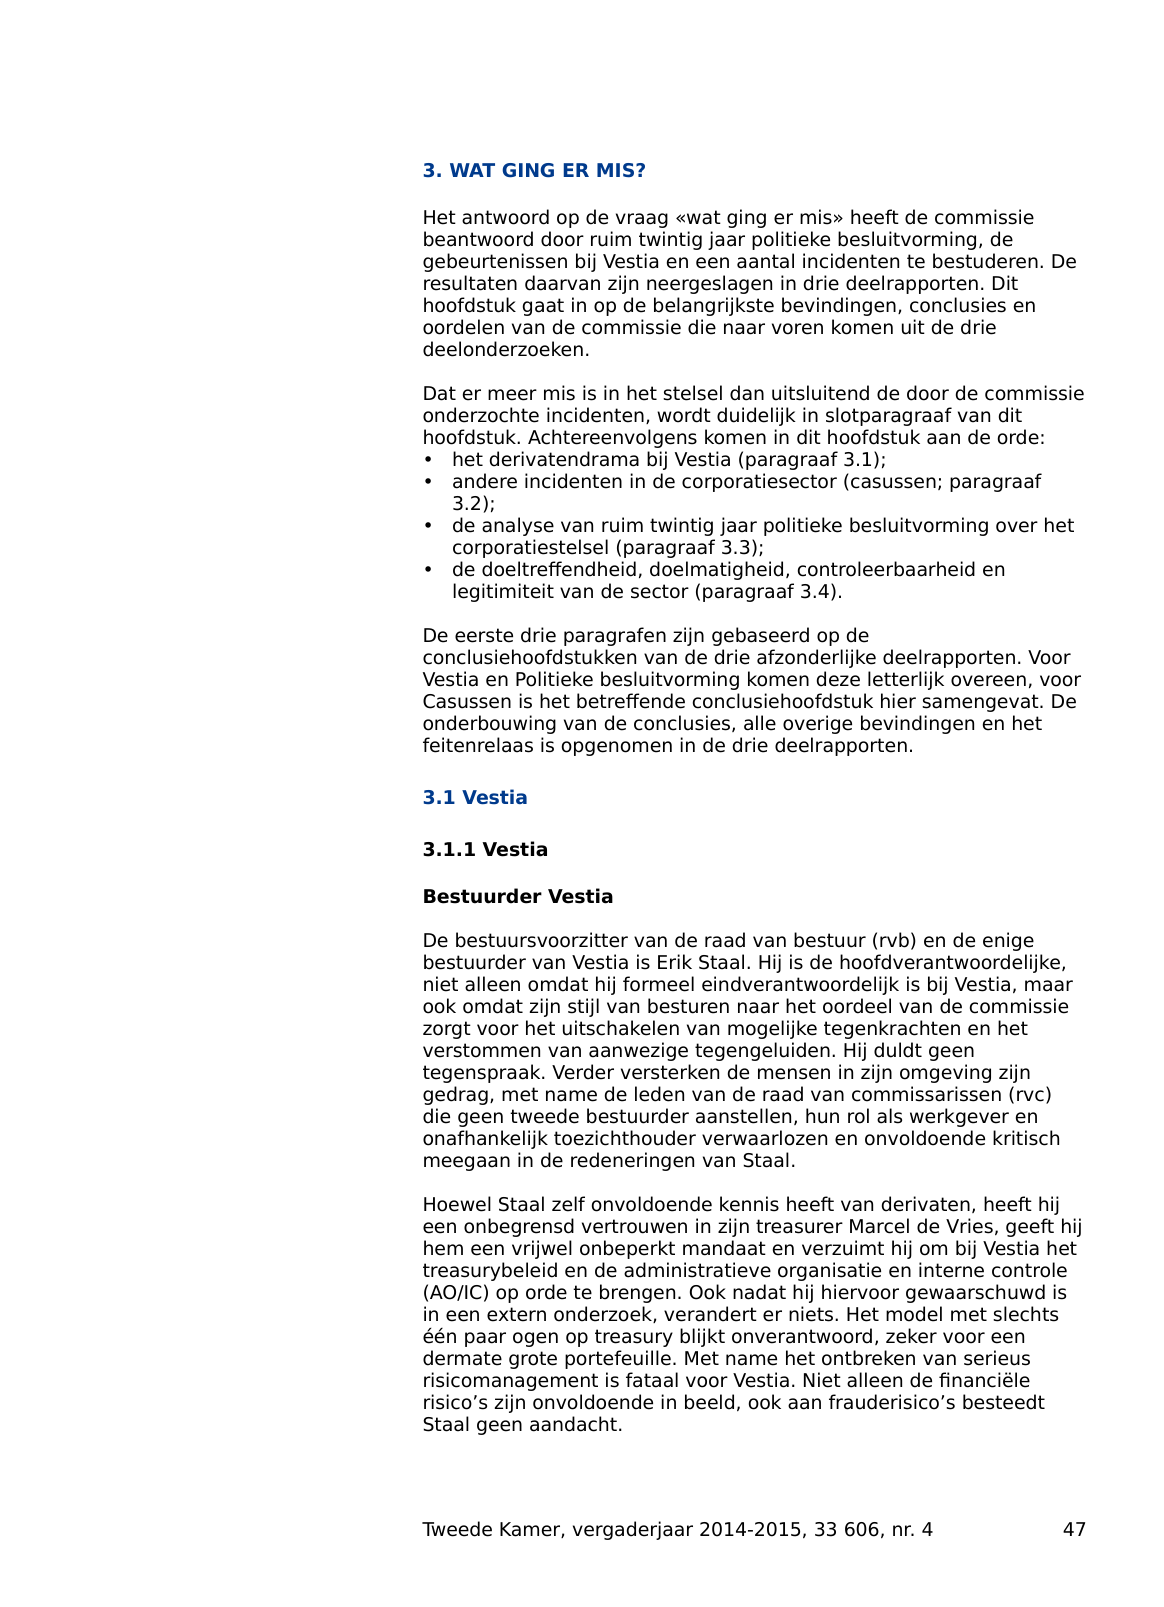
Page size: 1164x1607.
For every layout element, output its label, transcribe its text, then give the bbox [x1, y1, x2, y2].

subtitle Bestuurder Vestia [422, 886, 1087, 908]
text • de analyse van ruim twintig jaar politieke besluitvorming over het corporatiestelsel (paragraaf 3.3); [422, 515, 1087, 559]
text Het antwoord op de vraag «wat ging er mis» heeft de commissie beantwoord door ruim twintig jaar politieke besluitvorming, de gebeurtenissen bij Vestia en een aantal incidenten te bestuderen. De resultaten daarvan zijn neergeslagen in drie deelrapporten. Dit hoofdstuk gaat in op de belangrijkste bevindingen, conclusies en oordelen van de commissie die naar voren komen uit de drie deelonderzoeken. [422, 207, 1087, 361]
text • het derivatendrama bij Vestia (paragraaf 3.1); [422, 449, 1087, 471]
subtitle 3.1.1 Vestia [422, 839, 1087, 861]
text • de doeltreffendheid, doelmatigheid, controleerbaarheid en legitimiteit van de sector (paragraaf 3.4). [422, 559, 1087, 603]
text De bestuursvoorzitter van de raad van bestuur (rvb) en de enige bestuurder van Vestia is Erik Staal. Hij is de hoofdverantwoordelijke, niet alleen omdat hij formeel eindverantwoordelijk is bij Vestia, maar ook omdat zijn stijl van besturen naar het oordeel van de commissie zorgt voor het uitschakelen van mogelijke tegenkrachten en het verstommen van aanwezige tegengeluiden. Hij duldt geen tegenspraak. Verder versterken de mensen in zijn omgeving zijn gedrag, met name de leden van de raad van commissarissen (rvc) die geen tweede bestuurder aanstellen, hun rol als werkgever en onafhankelijk toezichthouder verwaarlozen en onvoldoende kritisch meegaan in de redeneringen van Staal. [422, 930, 1087, 1172]
text Hoewel Staal zelf onvoldoende kennis heeft van derivaten, heeft hij een onbegrensd vertrouwen in zijn treasurer Marcel de Vries, geeft hij hem een vrijwel onbeperkt mandaat en verzuimt hij om bij Vestia het treasurybeleid en de administratieve organisatie en interne controle (AO/IC) op orde te brengen. Ook nadat hij hiervoor gewaarschuwd is in een extern onderzoek, verandert er niets. Het model met slechts één paar ogen op treasury blijkt onverantwoord, zeker voor een dermate grote portefeuille. Met name het ontbreken van serieus risicomanagement is fataal voor Vestia. Niet alleen de financiële risico’s zijn onvoldoende in beeld, ook aan frauderisico’s besteedt Staal geen aandacht. [422, 1194, 1087, 1436]
text • andere incidenten in de corporatiesector (casussen; paragraaf 3.2); [422, 471, 1087, 515]
subtitle 3.1 Vestia [422, 787, 1087, 809]
text Dat er meer mis is in het stelsel dan uitsluitend de door de commissie onderzochte incidenten, wordt duidelijk in slotparagraaf van dit hoofdstuk. Achtereenvolgens komen in dit hoofdstuk aan de orde: [422, 383, 1087, 449]
text De eerste drie paragrafen zijn gebaseerd op de conclusiehoofdstukken van de drie afzonderlijke deelrapporten. Voor Vestia en Politieke besluitvorming komen deze letterlijk overeen, voor Casussen is het betreffende conclusiehoofdstuk hier samengevat. De onderbouwing van de conclusies, alle overige bevindingen en het feitenrelaas is opgenomen in de drie deelrapporten. [422, 625, 1087, 757]
subtitle 3. WAT GING ER MIS? [422, 160, 1087, 182]
